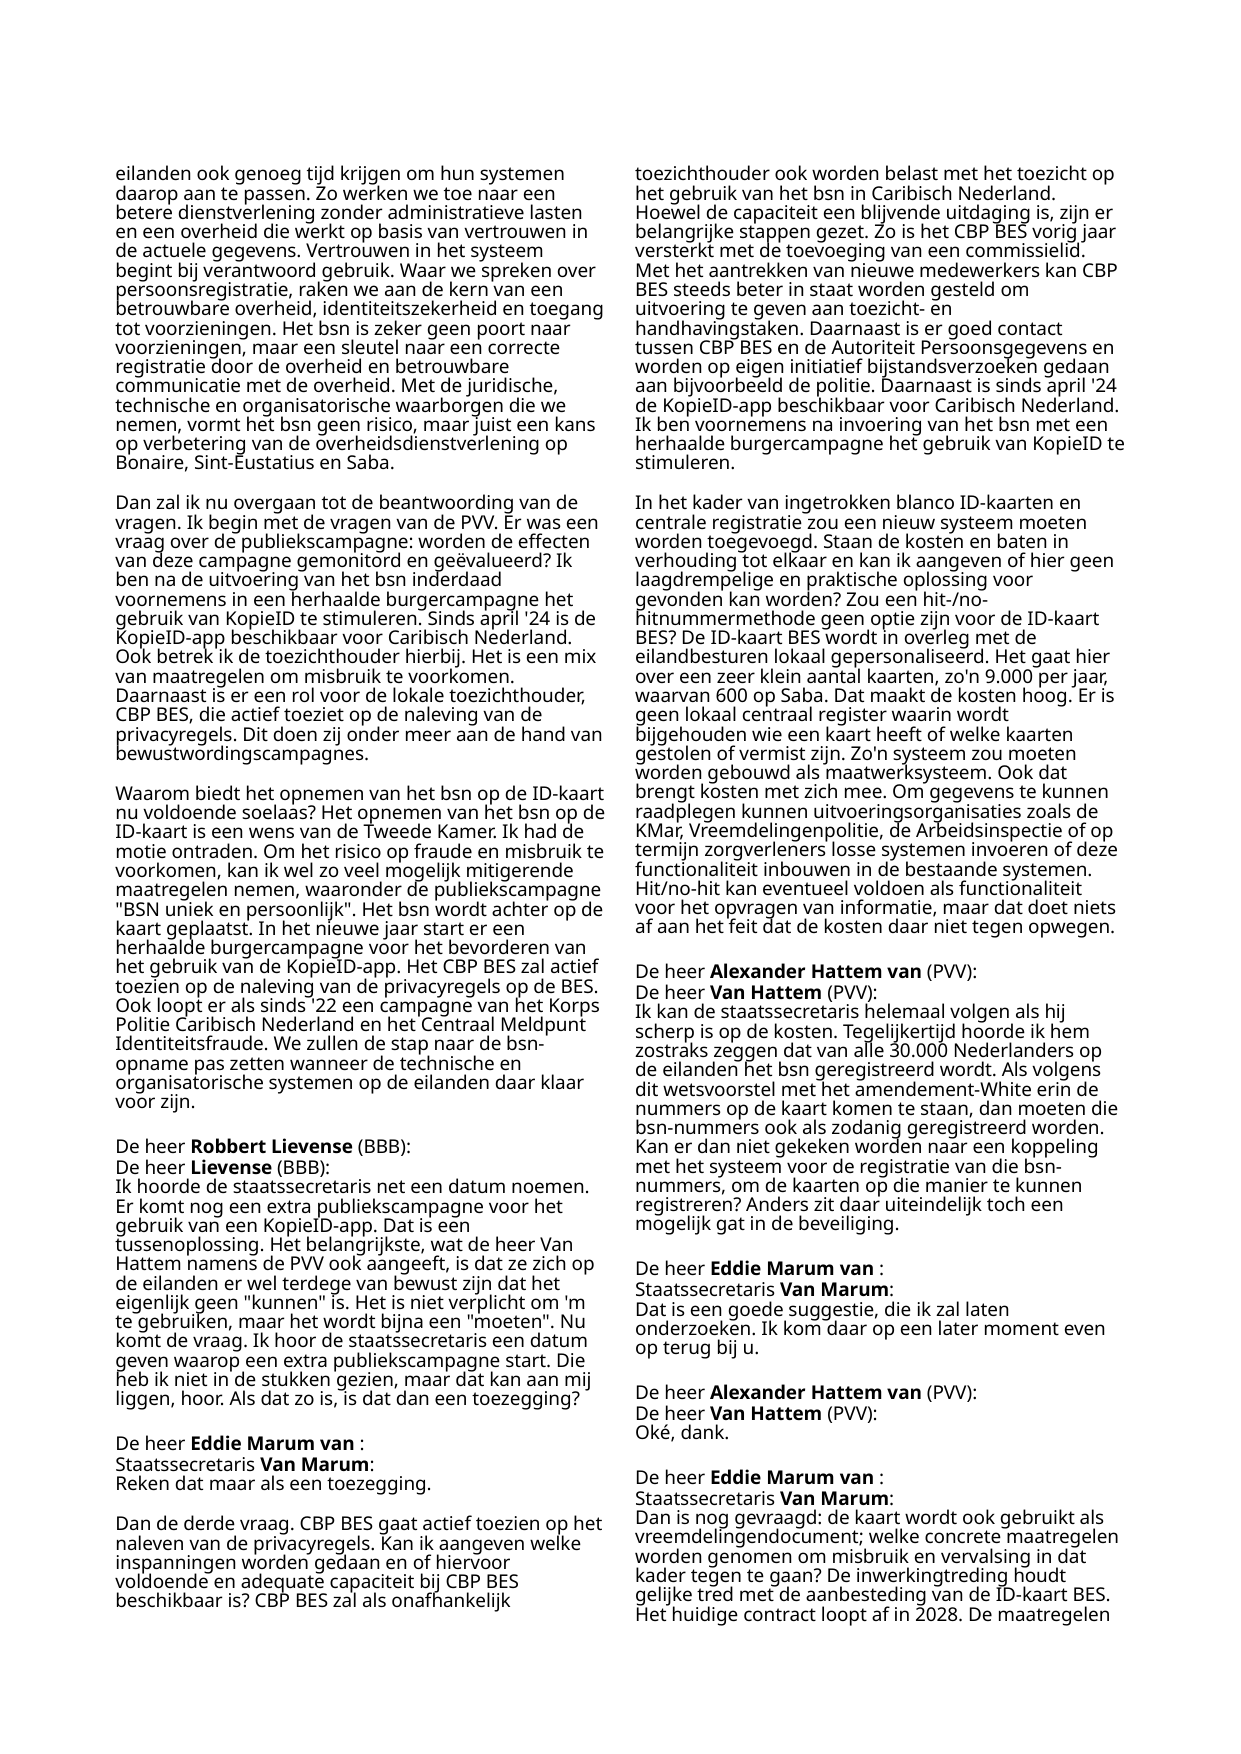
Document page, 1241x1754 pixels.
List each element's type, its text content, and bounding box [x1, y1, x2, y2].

text In het kader van ingetrokken blanco ID-kaarten en centrale registratie zou een nieuw systeem moeten worden toegevoegd. Staan de kosten en baten in verhouding tot elkaar en kan ik aangeven of hier geen laagdrempelige en praktische oplossing voor gevonden kan worden? Zou een hit-/no-hitnummermethode geen optie zijn voor de ID-kaart BES? De ID-kaart BES wordt in overleg met de eilandbesturen lokaal gepersonaliseerd. Het gaat hier over een zeer klein aantal kaarten, zo'n 9.000 per jaar, waarvan 600 op Saba. Dat maakt de kosten hoog. Er is geen lokaal centraal register waarin wordt bijgehouden wie een kaart heeft of welke kaarten gestolen of vermist zijn. Zo'n systeem zou moeten worden gebouwd als maatwerksysteem. Ook dat brengt kosten met zich mee. Om gegevens te kunnen raadplegen kunnen uitvoeringsorganisaties zoals de KMar, Vreemdelingenpolitie, de Arbeidsinspectie of op termijn zorgverleners losse systemen invoeren of deze functionaliteit inbouwen in de bestaande systemen. Hit/no-hit kan eventueel voldoen als functionaliteit voor het opvragen van informatie, maar dat doet niets af aan het feit dat de kosten daar niet tegen opwegen. [635, 494, 1125, 938]
text Waarom biedt het opnemen van het bsn op de ID-kaart nu voldoende soelaas? Het opnemen van het bsn op de ID-kaart is een wens van de Tweede Kamer. Ik had de motie ontraden. Om het risico op fraude en misbruik te voorkomen, kan ik wel zo veel mogelijk mitigerende maatregelen nemen, waaronder de publiekscampagne "BSN uniek en persoonlijk". Het bsn wordt achter op de kaart geplaatst. In het nieuwe jaar start er een herhaalde burgercampagne voor het bevorderen van het gebruik van de KopieID-app. Het CBP BES zal actief toezien op de naleving van de privacyregels op de BES. Ook loopt er als sinds '22 een campagne van het Korps Politie Caribisch Nederland en het Centraal Meldpunt Identiteitsfraude. We zullen de stap naar de bsn-opname pas zetten wanneer de technische en organisatorische systemen op de eilanden daar klaar voor zijn. [115, 785, 605, 1112]
text De heer Robbert Lievense (BBB): [115, 1133, 605, 1159]
text De heer Eddie Marum van : [635, 1256, 1125, 1281]
text Reken dat maar als een toezegging. [115, 1475, 605, 1495]
text Dan de derde vraag. CBP BES gaat actief toezien op het naleven van de privacyregels. Kan ik aangeven welke inspanningen worden gedaan en of hiervoor voldoende en adequate capaciteit bij CBP BES beschikbaar is? CBP BES zal als onafhankelijk [115, 1515, 605, 1612]
text Dan is nog gevraagd: de kaart wordt ook gebruikt als vreemdelingendocument; welke concrete maatregelen worden genomen om misbruik en vervalsing in dat kader tegen te gaan? De inwerkingtreding houdt gelijke tred met de aanbesteding van de ID-kaart BES. Het huidige contract loopt af in 2028. De maatregelen [635, 1509, 1125, 1625]
text Dat is een goede suggestie, die ik zal laten onderzoeken. Ik kom daar op een later moment even op terug bij u. [635, 1301, 1125, 1358]
text De heer Van Hattem (PVV): [635, 984, 1125, 1003]
text De heer Van Hattem (PVV): [635, 1405, 1125, 1424]
text Staatssecretaris Van Marum: [115, 1456, 605, 1475]
text Ik kan de staatssecretaris helemaal volgen als hij scherp is op de kosten. Tegelijkertijd hoorde ik hem zostraks zeggen dat van alle 30.000 Nederlanders op de eilanden het bsn geregistreerd wordt. Als volgens dit wetsvoorstel met het amendement-White erin de nummers op de kaart komen te staan, dan moeten die bsn-nummers ook als zodanig geregistreerd worden. Kan er dan niet gekeken worden naar een koppeling met het systeem voor de registratie van die bsn-nummers, om de kaarten op die manier te kunnen registreren? Anders zit daar uiteindelijk toch een mogelijk gat in de beveiliging. [635, 1003, 1125, 1235]
text De heer Alexander Hattem van (PVV): [635, 958, 1125, 984]
text toezichthouder ook worden belast met het toezicht op het gebruik van het bsn in Caribisch Nederland. Hoewel de capaciteit een blijvende uitdaging is, zijn er belangrijke stappen gezet. Zo is het CBP BES vorig jaar versterkt met de toevoeging van een commissielid. Met het aantrekken van nieuwe medewerkers kan CBP BES steeds beter in staat worden gesteld om uitvoering te geven aan toezicht- en handhavingstaken. Daarnaast is er goed contact tussen CBP BES en de Autoriteit Persoonsgegevens en worden op eigen initiatief bijstandsverzoeken gedaan aan bijvoorbeeld de politie. Daarnaast is sinds april '24 de KopieID-app beschikbaar voor Caribisch Nederland. Ik ben voornemens na invoering van het bsn met een herhaalde burgercampagne het gebruik van KopieID te stimuleren. [635, 165, 1125, 474]
text Oké, dank. [635, 1424, 1125, 1443]
text De heer Eddie Marum van : [635, 1464, 1125, 1490]
text Staatssecretaris Van Marum: [635, 1490, 1125, 1509]
text De heer Alexander Hattem van (PVV): [635, 1379, 1125, 1405]
text Ik hoorde de staatssecretaris net een datum noemen. Er komt nog een extra publiekscampagne voor het gebruik van een KopieID-app. Dat is een tussenoplossing. Het belangrijkste, wat de heer Van Hattem namens de PVV ook aangeeft, is dat ze zich op de eilanden er wel terdege van bewust zijn dat het eigenlijk geen "kunnen" is. Het is niet verplicht om 'm te gebruiken, maar het wordt bijna een "moeten". Nu komt de vraag. Ik hoor de staatssecretaris een datum geven waarop een extra publiekscampagne start. Die heb ik niet in de stukken gezien, maar dat kan aan mij liggen, hoor. Als dat zo is, is dat dan een toezegging? [115, 1178, 605, 1409]
text De heer Eddie Marum van : [115, 1430, 605, 1456]
text Staatssecretaris Van Marum: [635, 1281, 1125, 1301]
text Dan zal ik nu overgaan tot de beantwoording van de vragen. Ik begin met de vragen van de PVV. Er was een vraag over de publiekscampagne: worden de effecten van deze campagne gemonitord en geëvalueerd? Ik ben na de uitvoering van het bsn inderdaad voornemens in een herhaalde burgercampagne het gebruik van KopieID te stimuleren. Sinds april '24 is de KopieID-app beschikbaar voor Caribisch Nederland. Ook betrek ik de toezichthouder hierbij. Het is een mix van maatregelen om misbruik te voorkomen. Daarnaast is er een rol voor de lokale toezichthouder, CBP BES, die actief toeziet op de naleving van de privacyregels. Dit doen zij onder meer aan de hand van bewustwordingscampagnes. [115, 494, 605, 764]
text De heer Lievense (BBB): [115, 1159, 605, 1178]
text eilanden ook genoeg tijd krijgen om hun systemen daarop aan te passen. Zo werken we toe naar een betere dienstverlening zonder administratieve lasten en een overheid die werkt op basis van vertrouwen in de actuele gegevens. Vertrouwen in het systeem begint bij verantwoord gebruik. Waar we spreken over persoonsregistratie, raken we aan de kern van een betrouwbare overheid, identiteitszekerheid en toegang tot voorzieningen. Het bsn is zeker geen poort naar voorzieningen, maar een sleutel naar een correcte registratie door de overheid en betrouwbare communicatie met de overheid. Met de juridische, technische en organisatorische waarborgen die we nemen, vormt het bsn geen risico, maar juist een kans op verbetering van de overheidsdienstverlening op Bonaire, Sint-Eustatius en Saba. [115, 165, 605, 474]
